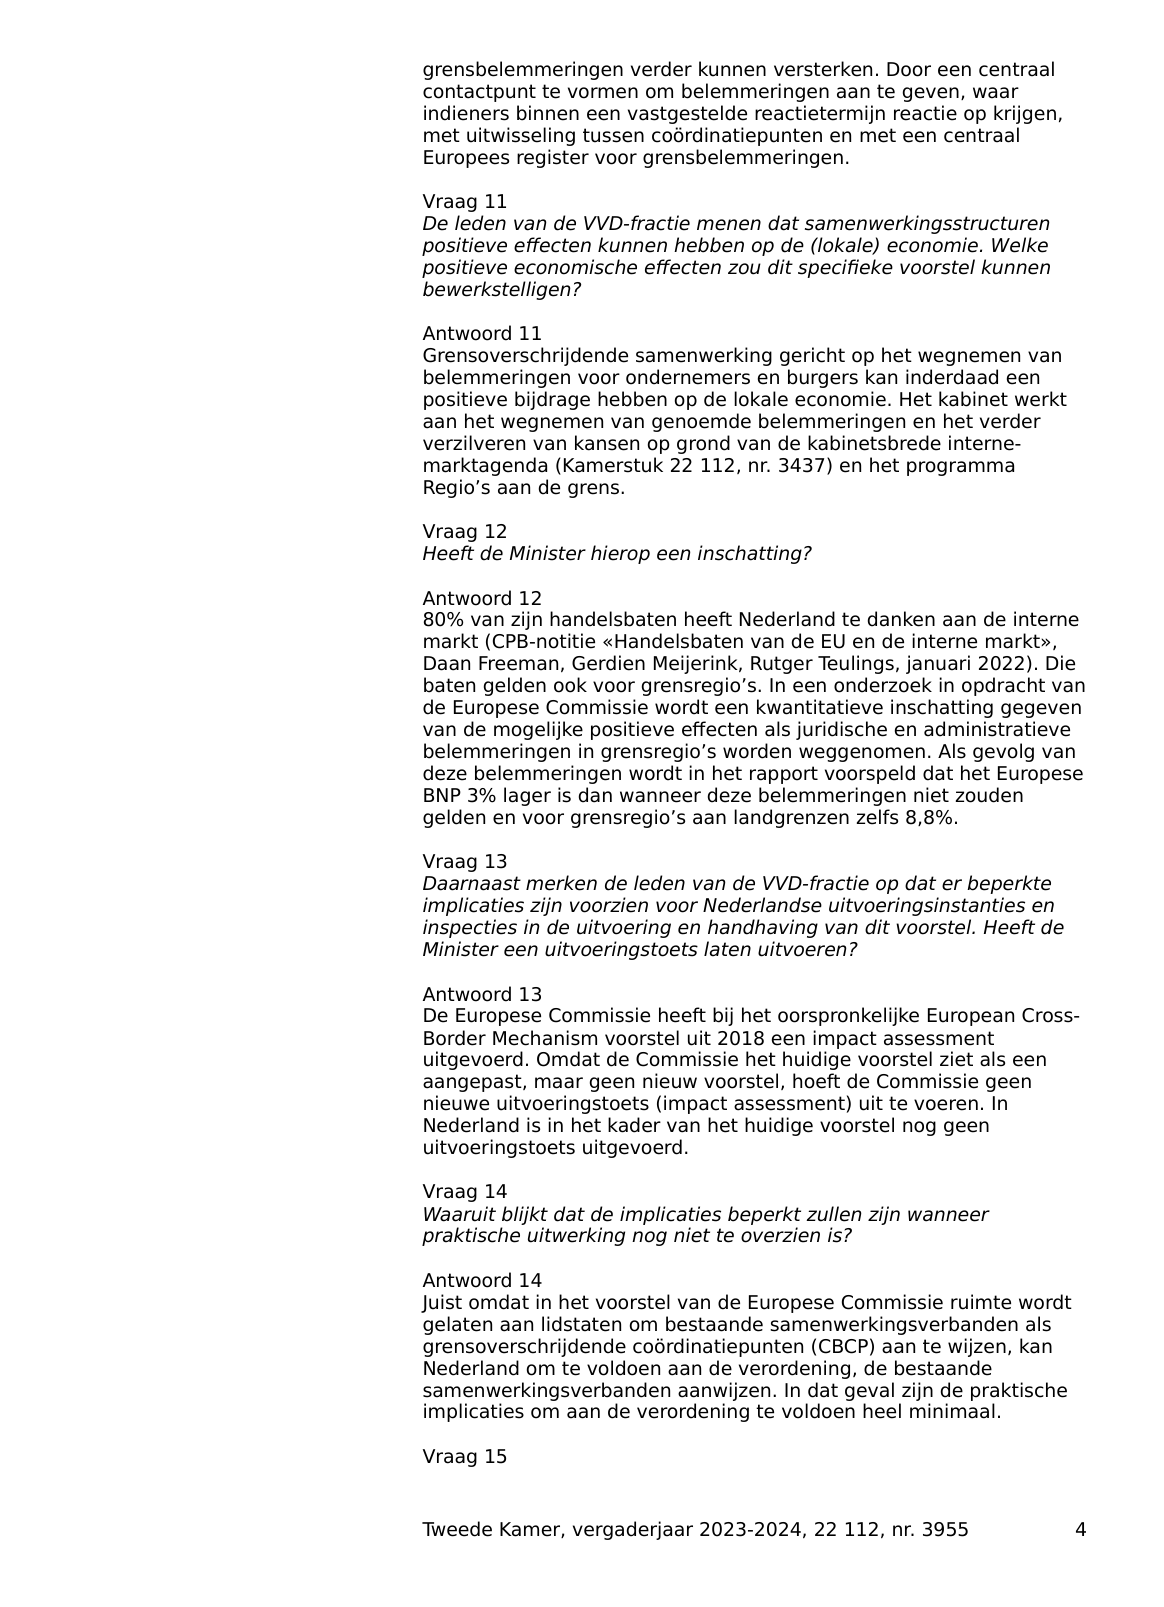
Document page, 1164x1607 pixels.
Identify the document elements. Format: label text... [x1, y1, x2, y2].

text Waaruit blijkt dat de implicaties beperkt zullen zijn wanneer praktische uitwerking nog niet te overzien is? [422, 1203, 1087, 1247]
text Grensoverschrijdende samenwerking gericht op het wegnemen van belemmeringen voor ondernemers en burgers kan inderdaad een positieve bijdrage hebben op de lokale economie. Het kabinet werkt aan het wegnemen van genoemde belemmeringen en het verder verzilveren van kansen op grond van de kabinetsbrede interne-marktagenda (Kamerstuk 22 112, nr. 3437) en het programma Regio’s aan de grens. [422, 345, 1087, 499]
text Vraag 14 [422, 1181, 1087, 1203]
text De Europese Commissie heeft bij het oorspronkelijke European Cross-Border Mechanism voorstel uit 2018 een impact assessment uitgevoerd. Omdat de Commissie het huidige voorstel ziet als een aangepast, maar geen nieuw voorstel, hoeft de Commissie geen nieuwe uitvoeringstoets (impact assessment) uit te voeren. In Nederland is in het kader van het huidige voorstel nog geen uitvoeringstoets uitgevoerd. [422, 1005, 1087, 1159]
text Vraag 13 [422, 851, 1087, 873]
text grensbelemmeringen verder kunnen versterken. Door een centraal contactpunt te vormen om belemmeringen aan te geven, waar indieners binnen een vastgestelde reactietermijn reactie op krijgen, met uitwisseling tussen coördinatiepunten en met een centraal Europees register voor grensbelemmeringen. [422, 59, 1087, 169]
text Heeft de Minister hierop een inschatting? [422, 543, 1087, 565]
text Daarnaast merken de leden van de VVD-fractie op dat er beperkte implicaties zijn voorzien voor Nederlandse uitvoeringsinstanties en inspecties in de uitvoering en handhaving van dit voorstel. Heeft de Minister een uitvoeringstoets laten uitvoeren? [422, 873, 1087, 961]
text 80% van zijn handelsbaten heeft Nederland te danken aan de interne markt (CPB-notitie «Handelsbaten van de EU en de interne markt», Daan Freeman, Gerdien Meijerink, Rutger Teulings, januari 2022). Die baten gelden ook voor grensregio’s. In een onderzoek in opdracht van de Europese Commissie wordt een kwantitatieve inschatting gegeven van de mogelijke positieve effecten als juridische en administratieve belemmeringen in grensregio’s worden weggenomen. Als gevolg van deze belemmeringen wordt in het rapport voorspeld dat het Europese BNP 3% lager is dan wanneer deze belemmeringen niet zouden gelden en voor grensregio’s aan landgrenzen zelfs 8,8%. [422, 609, 1087, 829]
text Vraag 12 [422, 521, 1087, 543]
text De leden van de VVD-fractie menen dat samenwerkingsstructuren positieve effecten kunnen hebben op de (lokale) economie. Welke positieve economische effecten zou dit specifieke voorstel kunnen bewerkstelligen? [422, 213, 1087, 301]
text Vraag 11 [422, 191, 1087, 213]
text Antwoord 11 [422, 323, 1087, 345]
text Antwoord 13 [422, 983, 1087, 1005]
text Vraag 15 [422, 1446, 1087, 1468]
text Antwoord 14 [422, 1269, 1087, 1292]
text Antwoord 12 [422, 587, 1087, 609]
text Juist omdat in het voorstel van de Europese Commissie ruimte wordt gelaten aan lidstaten om bestaande samenwerkingsverbanden als grensoverschrijdende coördinatiepunten (CBCP) aan te wijzen, kan Nederland om te voldoen aan de verordening, de bestaande samenwerkingsverbanden aanwijzen. In dat geval zijn de praktische implicaties om aan de verordening te voldoen heel minimaal. [422, 1292, 1087, 1423]
